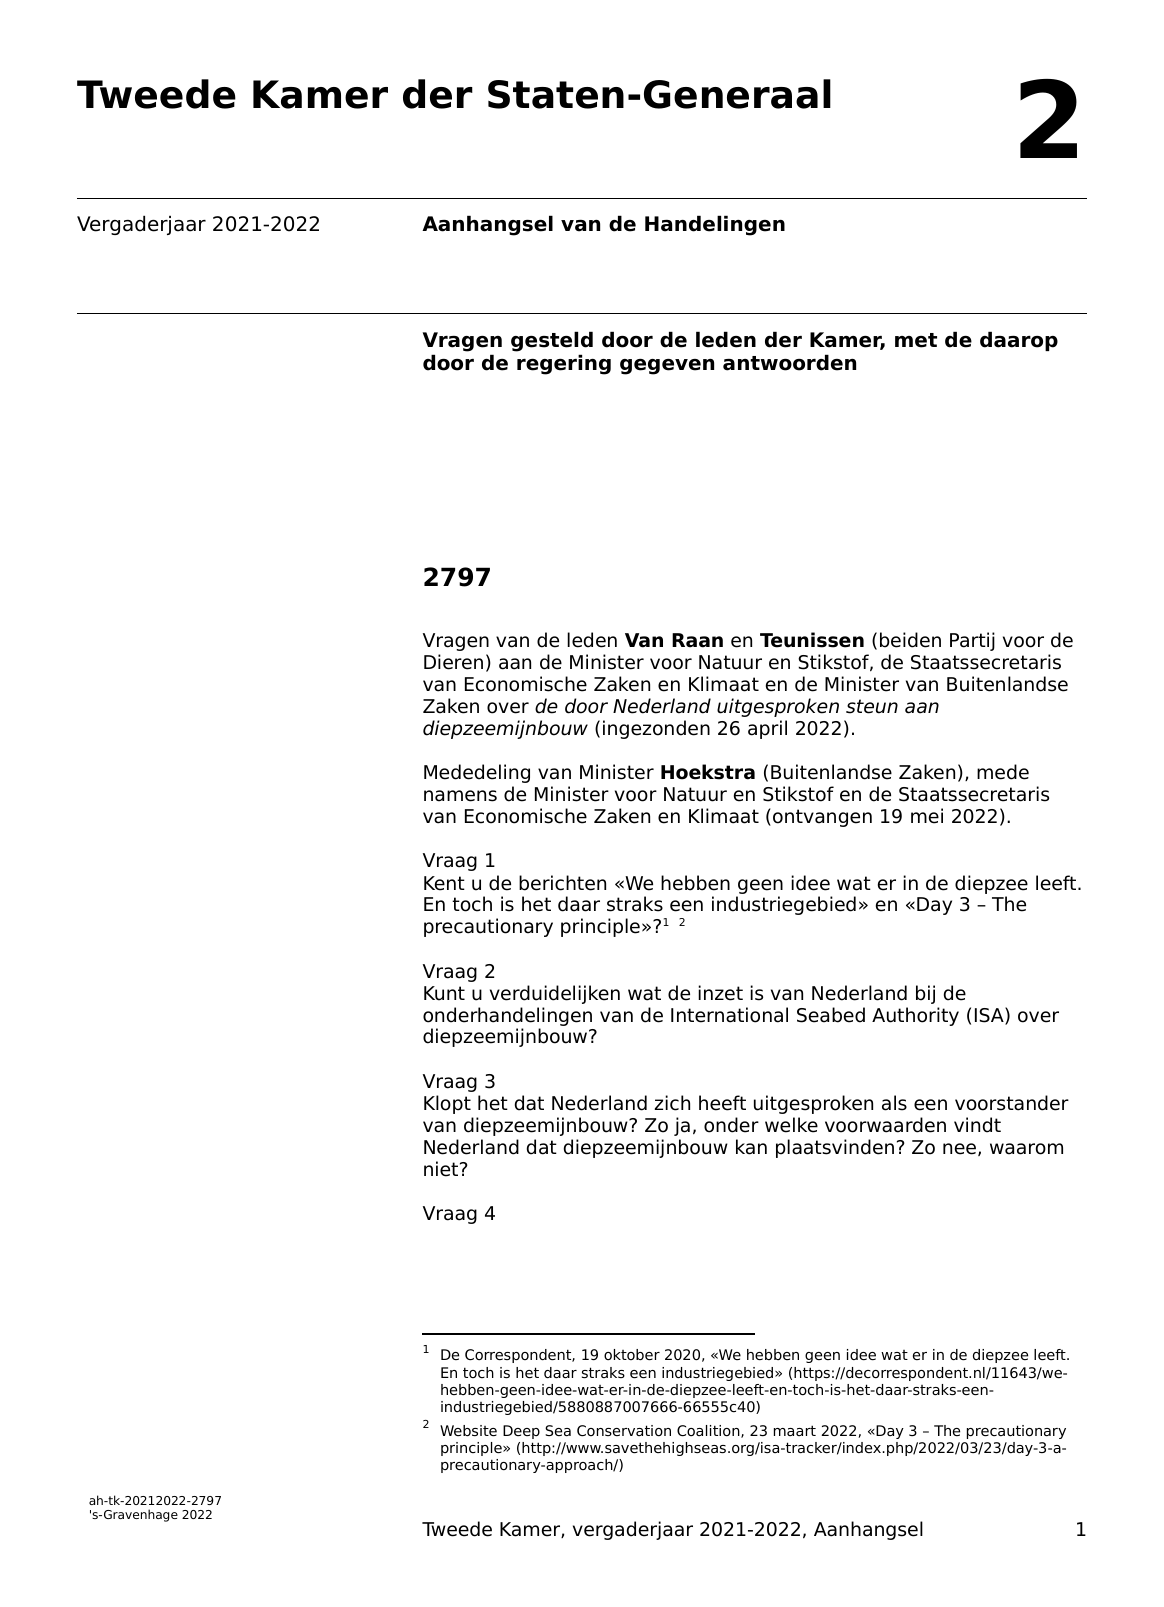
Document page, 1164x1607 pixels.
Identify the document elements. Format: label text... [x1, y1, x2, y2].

text Mededeling van Minister Hoekstra (Buitenlandse Zaken), mede namens de Minister voor Natuur en Stikstof en de Staatssecretaris van Economische Zaken en Klimaat (ontvangen 19 mei 2022). [422, 762, 1087, 828]
text Kent u de berichten «We hebben geen idee wat er in de diepzee leeft. En toch is het daar straks een industriegebied» en «Day 3 – The precautionary principle»? [422, 872, 1087, 938]
text 2797 [422, 563, 1087, 592]
text Vraag 3 [422, 1071, 1087, 1093]
text Klopt het dat Nederland zich heeft uitgesproken als een voorstander van diepzeemijnbouw? Zo ja, onder welke voorwaarden vindt Nederland dat diepzeemijnbouw kan plaatsvinden? Zo nee, waarom niet? [422, 1093, 1087, 1181]
table_cell [77, 314, 422, 375]
text Vraag 4 [422, 1203, 1087, 1225]
text Kunt u verduidelijken wat de inzet is van Nederland bij de onderhandelingen van de International Seabed Authority (ISA) over diepzeemijnbouw? [422, 982, 1087, 1048]
text ah-tk-20212022-2797 [88, 1494, 323, 1508]
text 's-Gravenhage 2022 [88, 1508, 323, 1522]
table_cell Vragen gesteld door de leden der Kamer, met de daarop door de regering gegeven antwoorden [422, 314, 1087, 375]
table_cell Aanhangsel van de Handelingen [422, 199, 1087, 313]
text De Correspondent, 19 oktober 2020, «We hebben geen idee wat er in de diepzee leeft. En toch is het daar straks een industriegebied» (https://decorrespondent.nl/11643/we-hebben-geen-idee-wat-er-in-de-diepzee-leeft-en-toch-is-het-daar-straks-een-industriegebied/5880887007666-66555c40) [422, 1343, 1087, 1416]
text Vraag 1 [422, 850, 1087, 872]
table_header Tweede Kamer der Staten-Generaal [77, 59, 886, 198]
text Vraag 2 [422, 961, 1087, 982]
table_cell Vergaderjaar 2021-2022 [77, 199, 422, 313]
text Website Deep Sea Conservation Coalition, 23 maart 2022, «Day 3 – The precautionary principle» (http://www.savethehighseas.org/isa-tracker/index.php/2022/03/23/day-3-a-precautionary-approach/) [422, 1418, 1087, 1474]
text Vragen van de leden Van Raan en Teunissen (beiden Partij voor de Dieren) aan de Minister voor Natuur en Stikstof, de Staatssecretaris van Economische Zaken en Klimaat en de Minister van Buitenlandse Zaken over de door Nederland uitgesproken steun aan diepzeemijnbouw (ingezonden 26 april 2022). [422, 630, 1087, 740]
table_header 2 [886, 59, 1087, 198]
